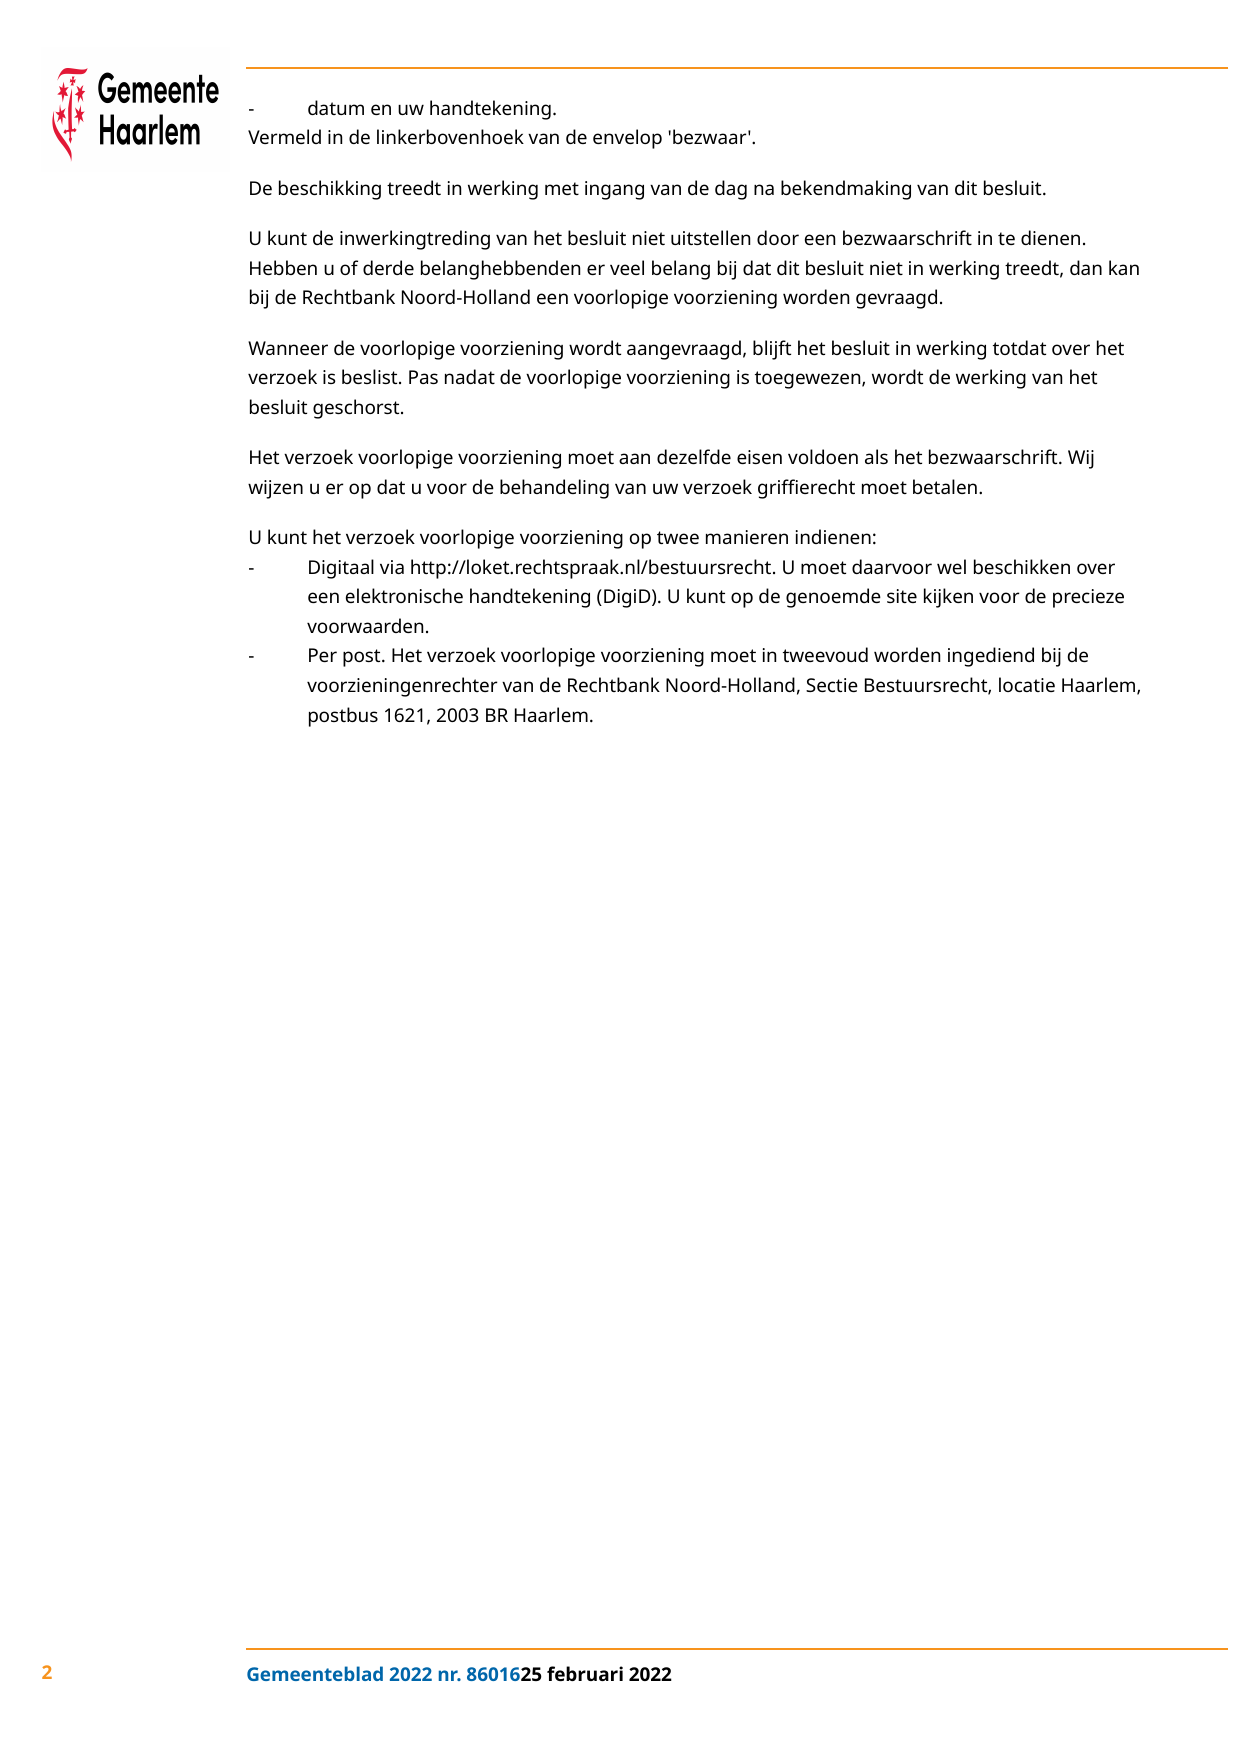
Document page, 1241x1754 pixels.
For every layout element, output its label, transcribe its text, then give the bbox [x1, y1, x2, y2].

picture [41, 47, 231, 172]
list Digitaal via http://loket.rechtspraak.nl/bestuursrecht. U moet daarvoor wel beschikken over een elektronische handtekening (DigiD). U kunt op de genoemde site kijken voor de precieze voorwaarden. [248, 554, 1152, 639]
text Vermeld in de linkerbovenhoek van de envelop 'bezwaar'. [248, 124, 1152, 150]
list Per post. Het verzoek voorlopige voorziening moet in tweevoud worden ingediend bij de voorzieningenrechter van de Rechtbank Noord-Holland, Sectie Bestuursrecht, locatie Haarlem, postbus 1621, 2003 BR Haarlem. [248, 643, 1152, 728]
text U kunt de inwerkingtreding van het besluit niet uitstellen door een bezwaarschrift in te dienen. Hebben u of derde belanghebbenden er veel belang bij dat dit besluit niet in werking treedt, dan kan bij de Rechtbank Noord-Holland een voorlopige voorziening worden gevraagd. [248, 225, 1152, 310]
text U kunt het verzoek voorlopige voorziening op twee manieren indienen: [248, 524, 1152, 550]
text De beschikking treedt in werking met ingang van de dag na bekendmaking van dit besluit. [248, 175, 1152, 201]
list datum en uw handtekening. [248, 95, 1152, 121]
text Wanneer de voorlopige voorziening wordt aangevraagd, blijft het besluit in werking totdat over het verzoek is beslist. Pas nadat de voorlopige voorziening is toegewezen, wordt de werking van het besluit geschorst. [248, 335, 1152, 420]
text Het verzoek voorlopige voorziening moet aan dezelfde eisen voldoen als het bezwaarschrift. Wij wijzen u er op dat u voor de behandeling van uw verzoek griffierecht moet betalen. [248, 444, 1152, 500]
